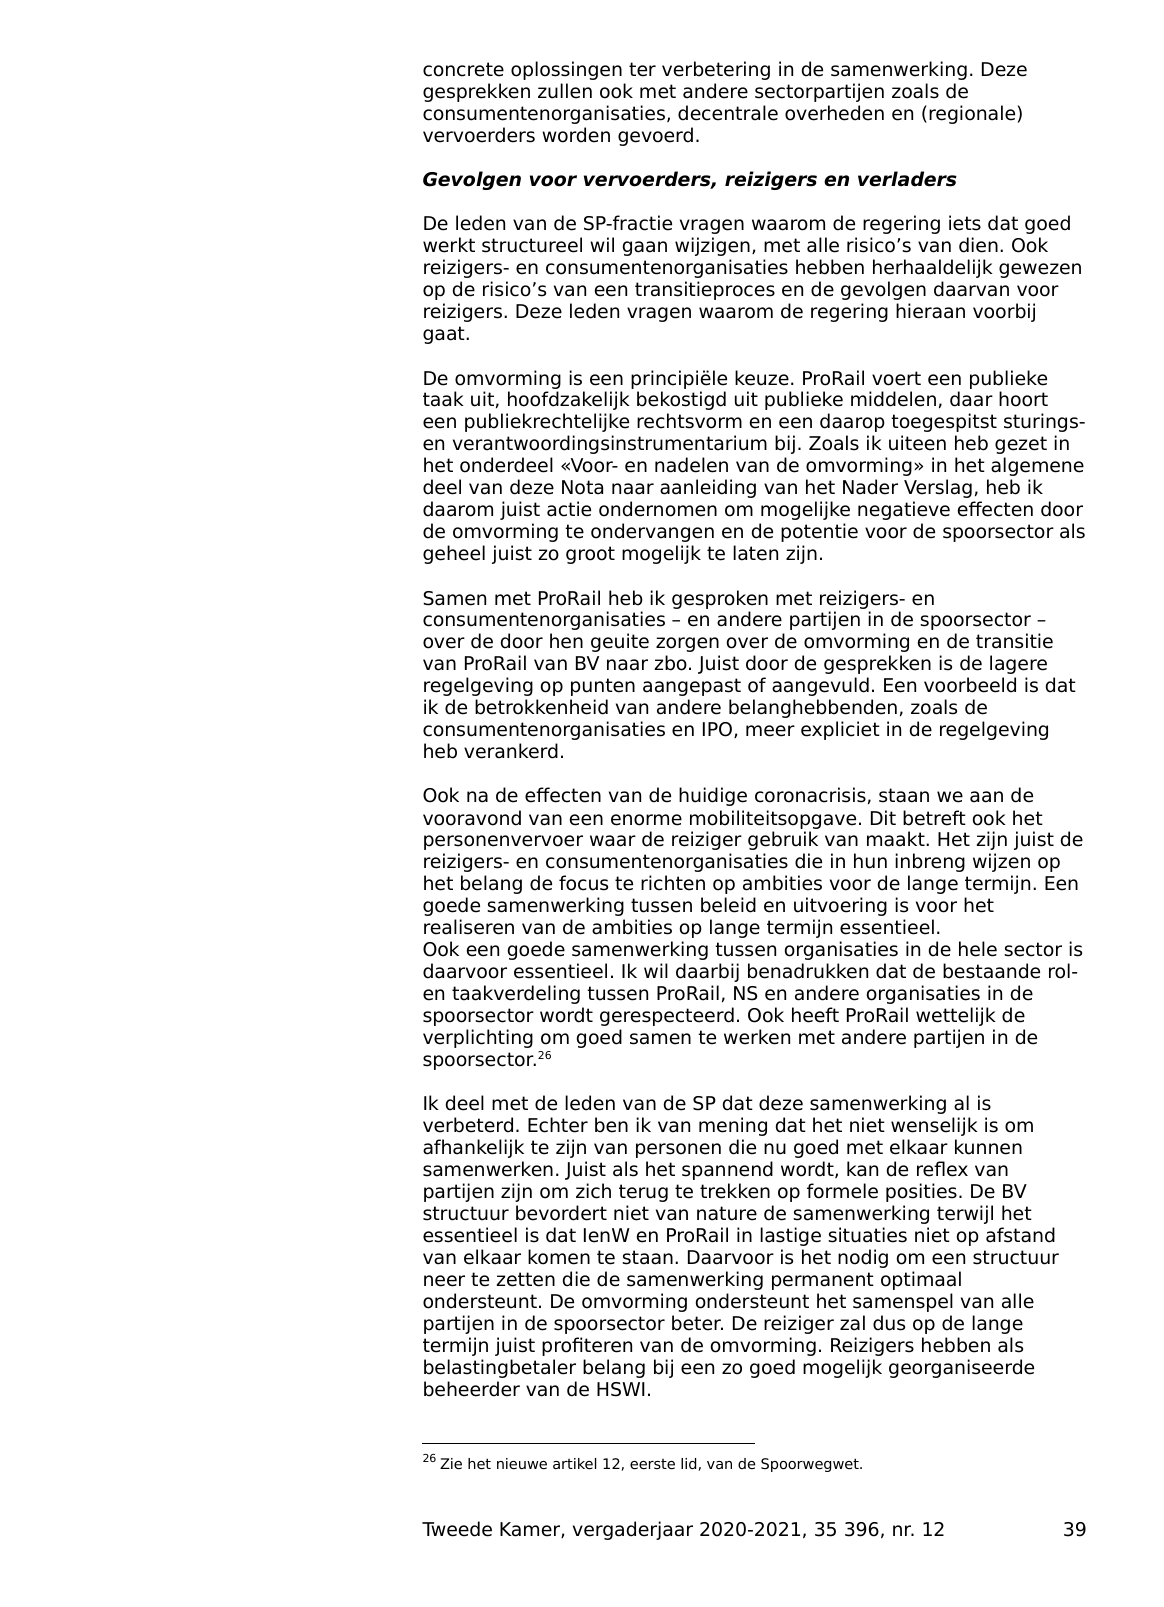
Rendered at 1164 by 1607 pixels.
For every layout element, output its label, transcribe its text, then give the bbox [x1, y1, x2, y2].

text De leden van de SP-fractie vragen waarom de regering iets dat goed werkt structureel wil gaan wijzigen, met alle risico’s van dien. Ook reizigers- en consumentenorganisaties hebben herhaaldelijk gewezen op de risico’s van een transitieproces en de gevolgen daarvan voor reizigers. Deze leden vragen waarom de regering hieraan voorbij gaat. [422, 213, 1087, 345]
text De omvorming is een principiële keuze. ProRail voert een publieke taak uit, hoofdzakelijk bekostigd uit publieke middelen, daar hoort een publiekrechtelijke rechtsvorm en een daarop toegespitst sturings- en verantwoordingsinstrumentarium bij. Zoals ik uiteen heb gezet in het onderdeel «Voor- en nadelen van de omvorming» in het algemene deel van deze Nota naar aanleiding van het Nader Verslag, heb ik daarom juist actie ondernomen om mogelijke negatieve effecten door de omvorming te ondervangen en de potentie voor de spoorsector als geheel juist zo groot mogelijk te laten zijn. [422, 367, 1087, 565]
text Ook een goede samenwerking tussen organisaties in de hele sector is daarvoor essentieel. Ik wil daarbij benadrukken dat de bestaande rol- en taakverdeling tussen ProRail, NS en andere organisaties in de spoorsector wordt gerespecteerd. Ook heeft ProRail wettelijk de verplichting om goed samen te werken met andere partijen in de spoorsector. [422, 939, 1087, 1071]
text Samen met ProRail heb ik gesproken met reizigers- en consumentenorganisaties – en andere partijen in de spoorsector – over de door hen geuite zorgen over de omvorming en de transitie van ProRail van BV naar zbo. Juist door de gesprekken is de lagere regelgeving op punten aangepast of aangevuld. Een voorbeeld is dat ik de betrokkenheid van andere belanghebbenden, zoals de consumentenorganisaties en IPO, meer expliciet in de regelgeving heb verankerd. [422, 587, 1087, 763]
subtitle Gevolgen voor vervoerders, reizigers en verladers [422, 169, 1087, 191]
text Ook na de effecten van de huidige coronacrisis, staan we aan de vooravond van een enorme mobiliteitsopgave. Dit betreft ook het personenvervoer waar de reiziger gebruik van maakt. Het zijn juist de reizigers- en consumentenorganisaties die in hun inbreng wijzen op het belang de focus te richten op ambities voor de lange termijn. Een goede samenwerking tussen beleid en uitvoering is voor het realiseren van de ambities op lange termijn essentieel. [422, 785, 1087, 939]
text Zie het nieuwe artikel 12, eerste lid, van de Spoorwegwet. [422, 1452, 1087, 1474]
text concrete oplossingen ter verbetering in de samenwerking. Deze gesprekken zullen ook met andere sectorpartijen zoals de consumentenorganisaties, decentrale overheden en (regionale) vervoerders worden gevoerd. [422, 59, 1087, 147]
text Ik deel met de leden van de SP dat deze samenwerking al is verbeterd. Echter ben ik van mening dat het niet wenselijk is om afhankelijk te zijn van personen die nu goed met elkaar kunnen samenwerken. Juist als het spannend wordt, kan de reflex van partijen zijn om zich terug te trekken op formele posities. De BV structuur bevordert niet van nature de samenwerking terwijl het essentieel is dat IenW en ProRail in lastige situaties niet op afstand van elkaar komen te staan. Daarvoor is het nodig om een structuur neer te zetten die de samenwerking permanent optimaal ondersteunt. De omvorming ondersteunt het samenspel van alle partijen in de spoorsector beter. De reiziger zal dus op de lange termijn juist profiteren van de omvorming. Reizigers hebben als belastingbetaler belang bij een zo goed mogelijk georganiseerde beheerder van de HSWI. [422, 1093, 1087, 1401]
